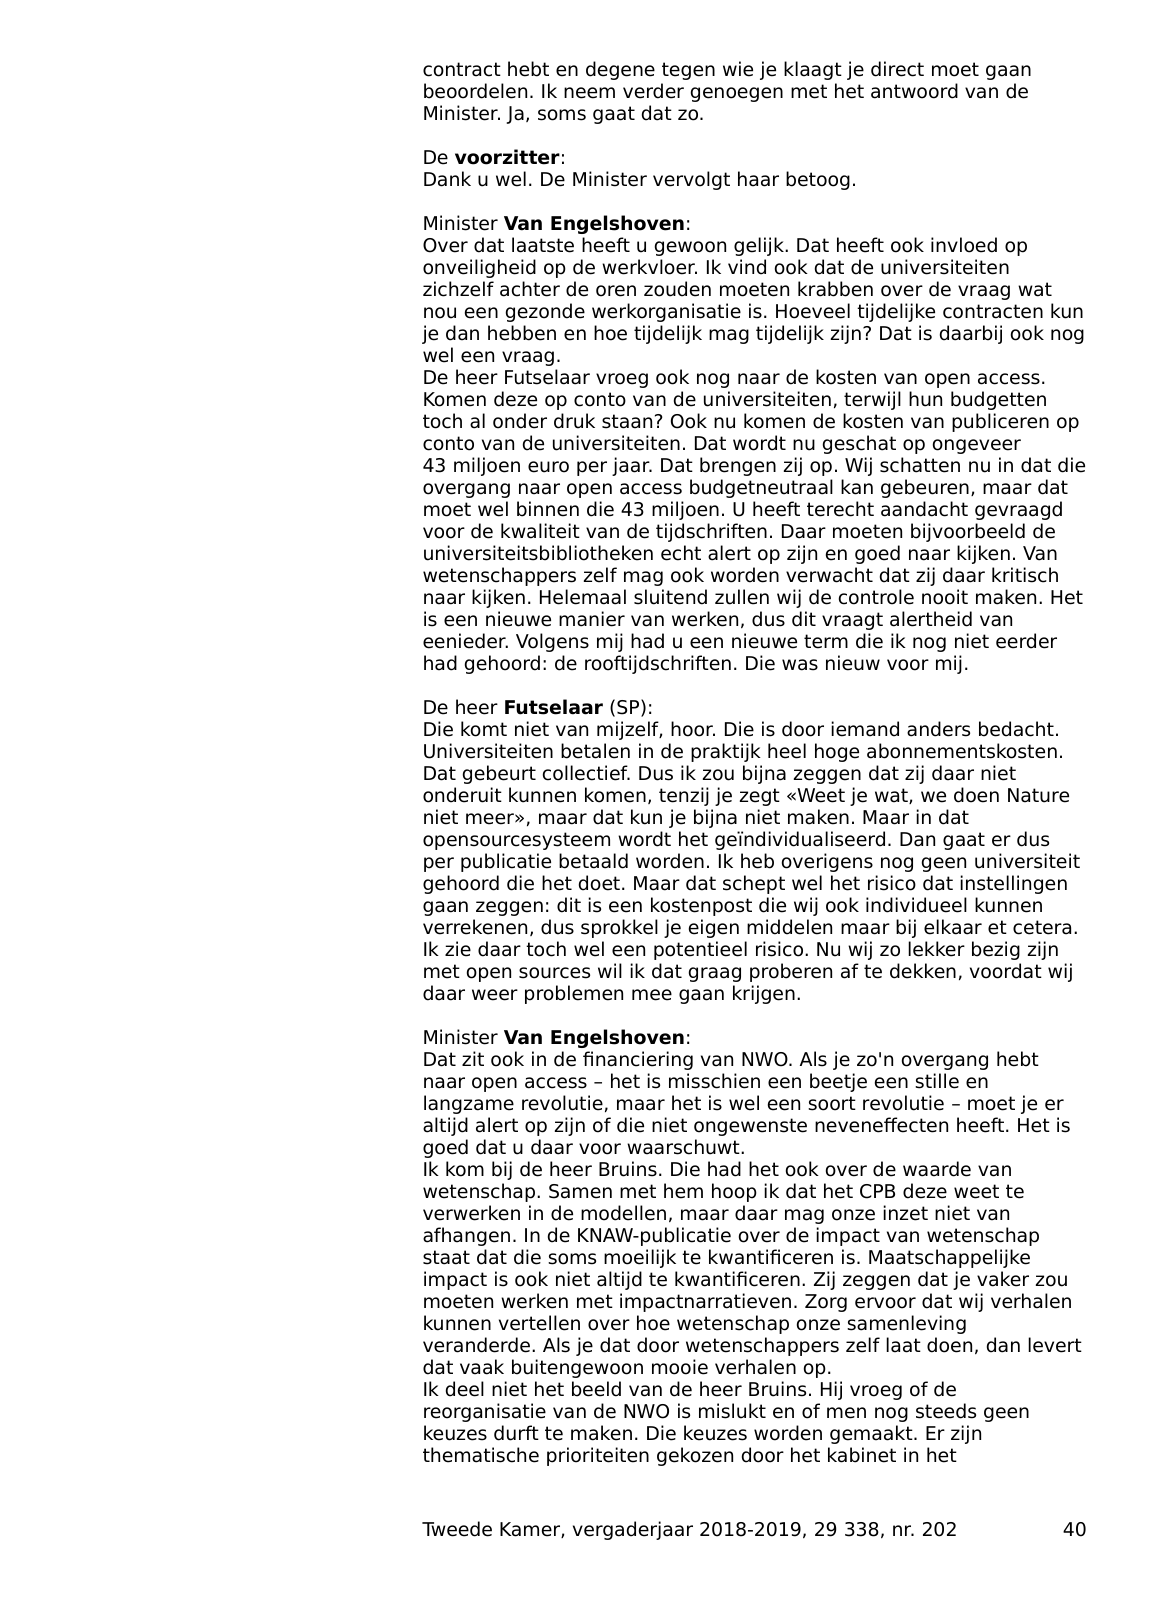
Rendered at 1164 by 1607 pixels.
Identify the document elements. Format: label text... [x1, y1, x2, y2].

text Minister Van Engelshoven: [422, 1027, 1087, 1049]
text Die komt niet van mijzelf, hoor. Die is door iemand anders bedacht. Universiteiten betalen in de praktijk heel hoge abonnementskosten. Dat gebeurt collectief. Dus ik zou bijna zeggen dat zij daar niet onderuit kunnen komen, tenzij je zegt «Weet je wat, we doen Nature niet meer», maar dat kun je bijna niet maken. Maar in dat opensourcesysteem wordt het geïndividualiseerd. Dan gaat er dus per publicatie betaald worden. Ik heb overigens nog geen universiteit gehoord die het doet. Maar dat schept wel het risico dat instellingen gaan zeggen: dit is een kostenpost die wij ook individueel kunnen verrekenen, dus sprokkel je eigen middelen maar bij elkaar et cetera. Ik zie daar toch wel een potentieel risico. Nu wij zo lekker bezig zijn met open sources wil ik dat graag proberen af te dekken, voordat wij daar weer problemen mee gaan krijgen. [422, 719, 1087, 1005]
text De heer Futselaar vroeg ook nog naar de kosten van open access. Komen deze op conto van de universiteiten, terwijl hun budgetten toch al onder druk staan? Ook nu komen de kosten van publiceren op conto van de universiteiten. Dat wordt nu geschat op ongeveer 43 miljoen euro per jaar. Dat brengen zij op. Wij schatten nu in dat die overgang naar open access budgetneutraal kan gebeuren, maar dat moet wel binnen die 43 miljoen. U heeft terecht aandacht gevraagd voor de kwaliteit van de tijdschriften. Daar moeten bijvoorbeeld de universiteitsbibliotheken echt alert op zijn en goed naar kijken. Van wetenschappers zelf mag ook worden verwacht dat zij daar kritisch naar kijken. Helemaal sluitend zullen wij de controle nooit maken. Het is een nieuwe manier van werken, dus dit vraagt alertheid van eenieder. Volgens mij had u een nieuwe term die ik nog niet eerder had gehoord: de rooftijdschriften. Die was nieuw voor mij. [422, 367, 1087, 675]
text Dank u wel. De Minister vervolgt haar betoog. [422, 169, 1087, 191]
text Over dat laatste heeft u gewoon gelijk. Dat heeft ook invloed op onveiligheid op de werkvloer. Ik vind ook dat de universiteiten zichzelf achter de oren zouden moeten krabben over de vraag wat nou een gezonde werkorganisatie is. Hoeveel tijdelijke contracten kun je dan hebben en hoe tijdelijk mag tijdelijk zijn? Dat is daarbij ook nog wel een vraag. [422, 235, 1087, 367]
text Minister Van Engelshoven: [422, 213, 1087, 235]
text De voorzitter: [422, 147, 1087, 169]
text De heer Futselaar (SP): [422, 697, 1087, 719]
text Ik kom bij de heer Bruins. Die had het ook over de waarde van wetenschap. Samen met hem hoop ik dat het CPB deze weet te verwerken in de modellen, maar daar mag onze inzet niet van afhangen. In de KNAW-publicatie over de impact van wetenschap staat dat die soms moeilijk te kwantificeren is. Maatschappelijke impact is ook niet altijd te kwantificeren. Zij zeggen dat je vaker zou moeten werken met impactnarratieven. Zorg ervoor dat wij verhalen kunnen vertellen over hoe wetenschap onze samenleving veranderde. Als je dat door wetenschappers zelf laat doen, dan levert dat vaak buitengewoon mooie verhalen op. [422, 1159, 1087, 1379]
text Ik deel niet het beeld van de heer Bruins. Hij vroeg of de reorganisatie van de NWO is mislukt en of men nog steeds geen keuzes durft te maken. Die keuzes worden gemaakt. Er zijn thematische prioriteiten gekozen door het kabinet in het [422, 1379, 1087, 1467]
text Dat zit ook in de financiering van NWO. Als je zo'n overgang hebt naar open access – het is misschien een beetje een stille en langzame revolutie, maar het is wel een soort revolutie – moet je er altijd alert op zijn of die niet ongewenste neveneffecten heeft. Het is goed dat u daar voor waarschuwt. [422, 1049, 1087, 1159]
text contract hebt en degene tegen wie je klaagt je direct moet gaan beoordelen. Ik neem verder genoegen met het antwoord van de Minister. Ja, soms gaat dat zo. [422, 59, 1087, 125]
